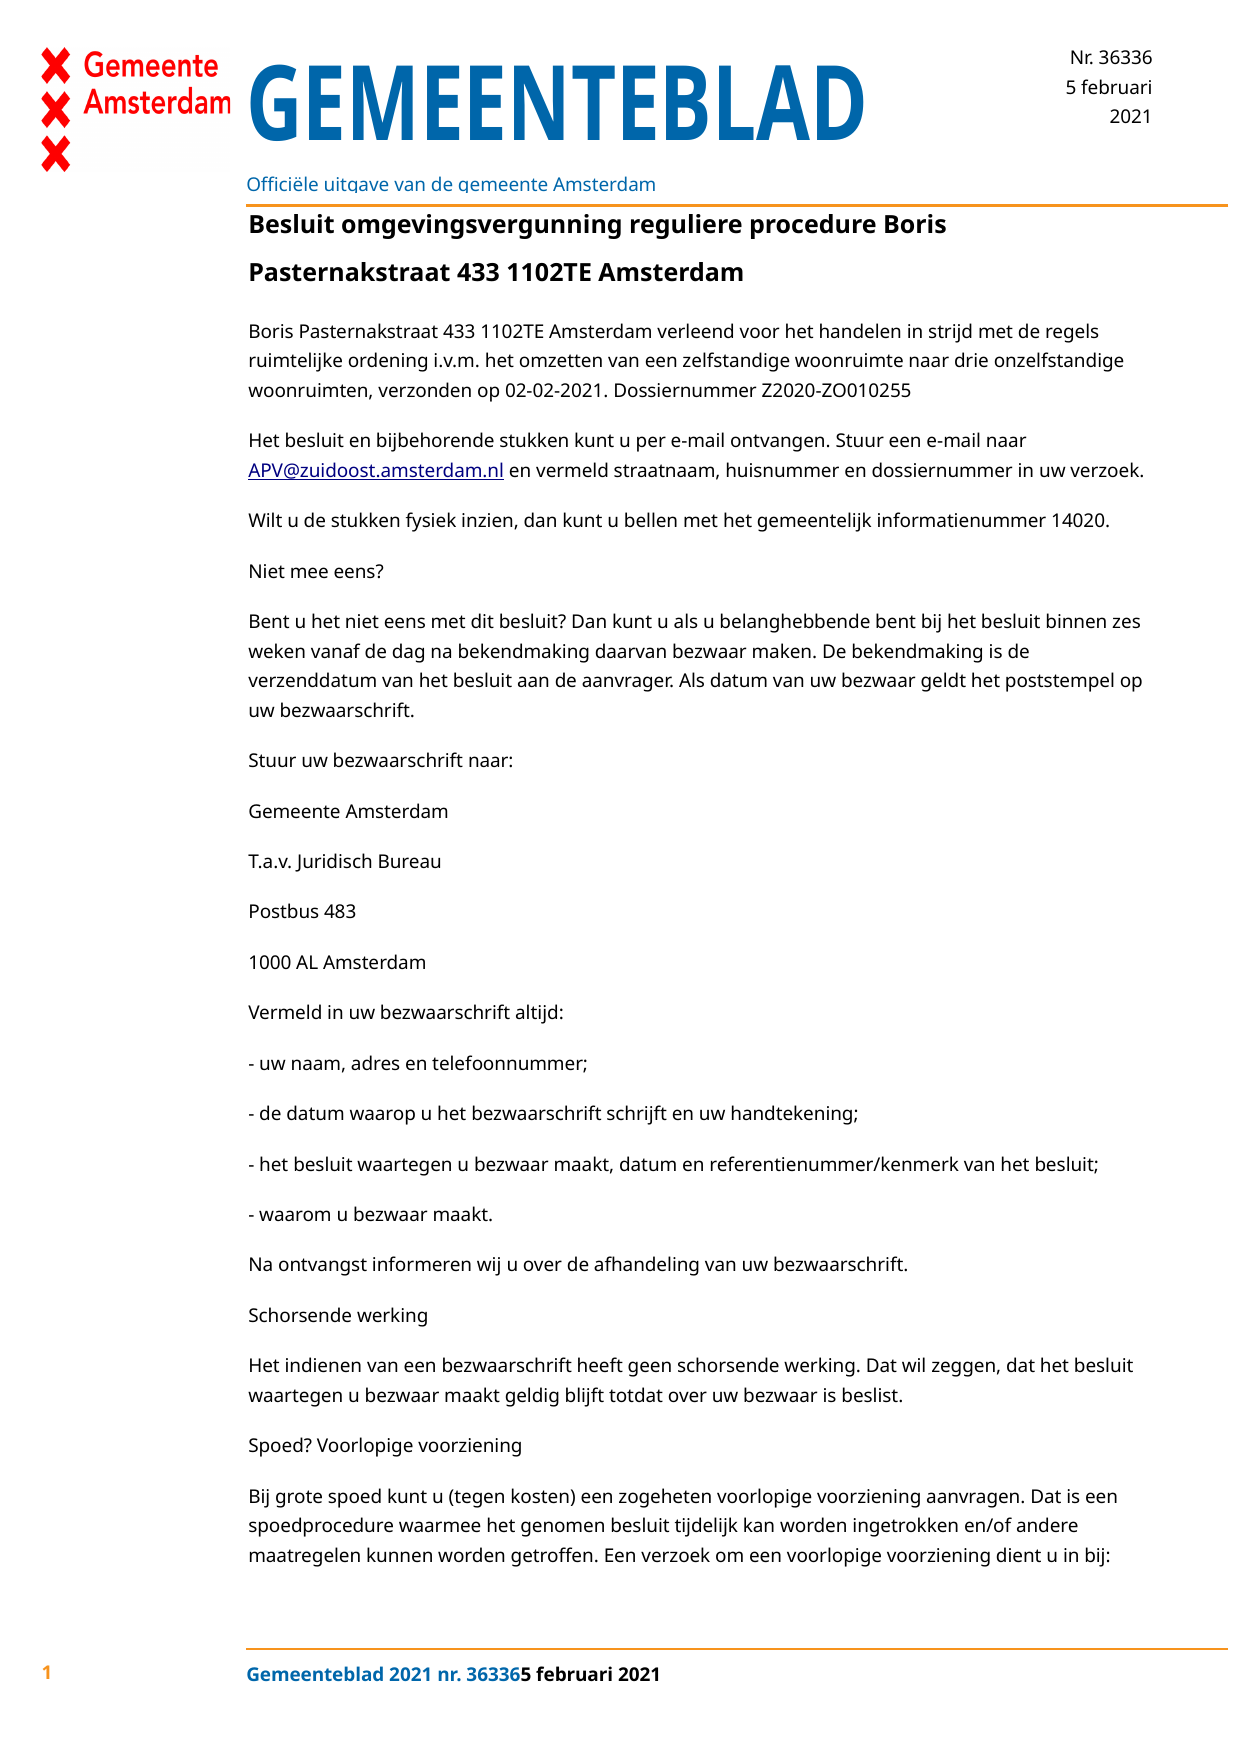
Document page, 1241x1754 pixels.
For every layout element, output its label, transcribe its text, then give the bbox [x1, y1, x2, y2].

text Postbus 483 [248, 899, 1152, 924]
text Wilt u de stukken fysiek inzien, dan kunt u bellen met het gemeentelijk informatienummer 14020. [248, 507, 1152, 533]
text Boris Pasternakstraat 433 1102TE Amsterdam verleend voor het handelen in strijd met de regels ruimtelijke ordening i.v.m. het omzetten van een zelfstandige woonruimte naar drie onzelfstandige woonruimten, verzonden op 02-02-2021. Dossiernummer Z2020-ZO010255 [248, 318, 1152, 403]
text - het besluit waartegen u bezwaar maakt, datum en referentienummer/kenmerk van het besluit; [248, 1151, 1152, 1177]
picture [41, 47, 231, 172]
text - uw naam, adres en telefoonnummer; [248, 1050, 1152, 1076]
text Niet mee eens? [248, 558, 1152, 584]
text Schorsende werking [248, 1302, 1152, 1328]
text Spoed? Voorlopige voorziening [248, 1432, 1152, 1458]
text Het besluit en bijbehorende stukken kunt u per e-mail ontvangen. Stuur een e-mail naar APV@zuidoost.amsterdam.nl en vermeld straatnaam, huisnummer en dossiernummer in uw verzoek. [248, 427, 1152, 483]
text - waarom u bezwaar maakt. [248, 1201, 1152, 1227]
text Gemeente Amsterdam [248, 798, 1152, 824]
text Na ontvangst informeren wij u over de afhandeling van uw bezwaarschrift. [248, 1252, 1152, 1277]
text Bij grote spoed kunt u (tegen kosten) een zogeheten voorlopige voorziening aanvragen. Dat is een spoedprocedure waarmee het genomen besluit tijdelijk kan worden ingetrokken en/of andere maatregelen kunnen worden getroffen. Een verzoek om een voorlopige voorziening dient u in bij: [248, 1483, 1152, 1568]
text Besluit omgevingsvergunning reguliere procedure Boris Pasternakstraat 433 1102TE Amsterdam [248, 207, 1152, 288]
text 1000 AL Amsterdam [248, 949, 1152, 975]
text T.a.v. Juridisch Bureau [248, 848, 1152, 874]
text Stuur uw bezwaarschrift naar: [248, 747, 1152, 773]
text - de datum waarop u het bezwaarschrift schrijft en uw handtekening; [248, 1100, 1152, 1126]
text Het indienen van een bezwaarschrift heeft geen schorsende werking. Dat wil zeggen, dat het besluit waartegen u bezwaar maakt geldig blijft totdat over uw bezwaar is beslist. [248, 1352, 1152, 1408]
text Bent u het niet eens met dit besluit? Dan kunt u als u belanghebbende bent bij het besluit binnen zes weken vanaf de dag na bekendmaking daarvan bezwaar maken. De bekendmaking is de verzenddatum van het besluit aan de aanvrager. Als datum van uw bezwaar geldt het poststempel op uw bezwaarschrift. [248, 608, 1152, 723]
text Vermeld in uw bezwaarschrift altijd: [248, 999, 1152, 1025]
